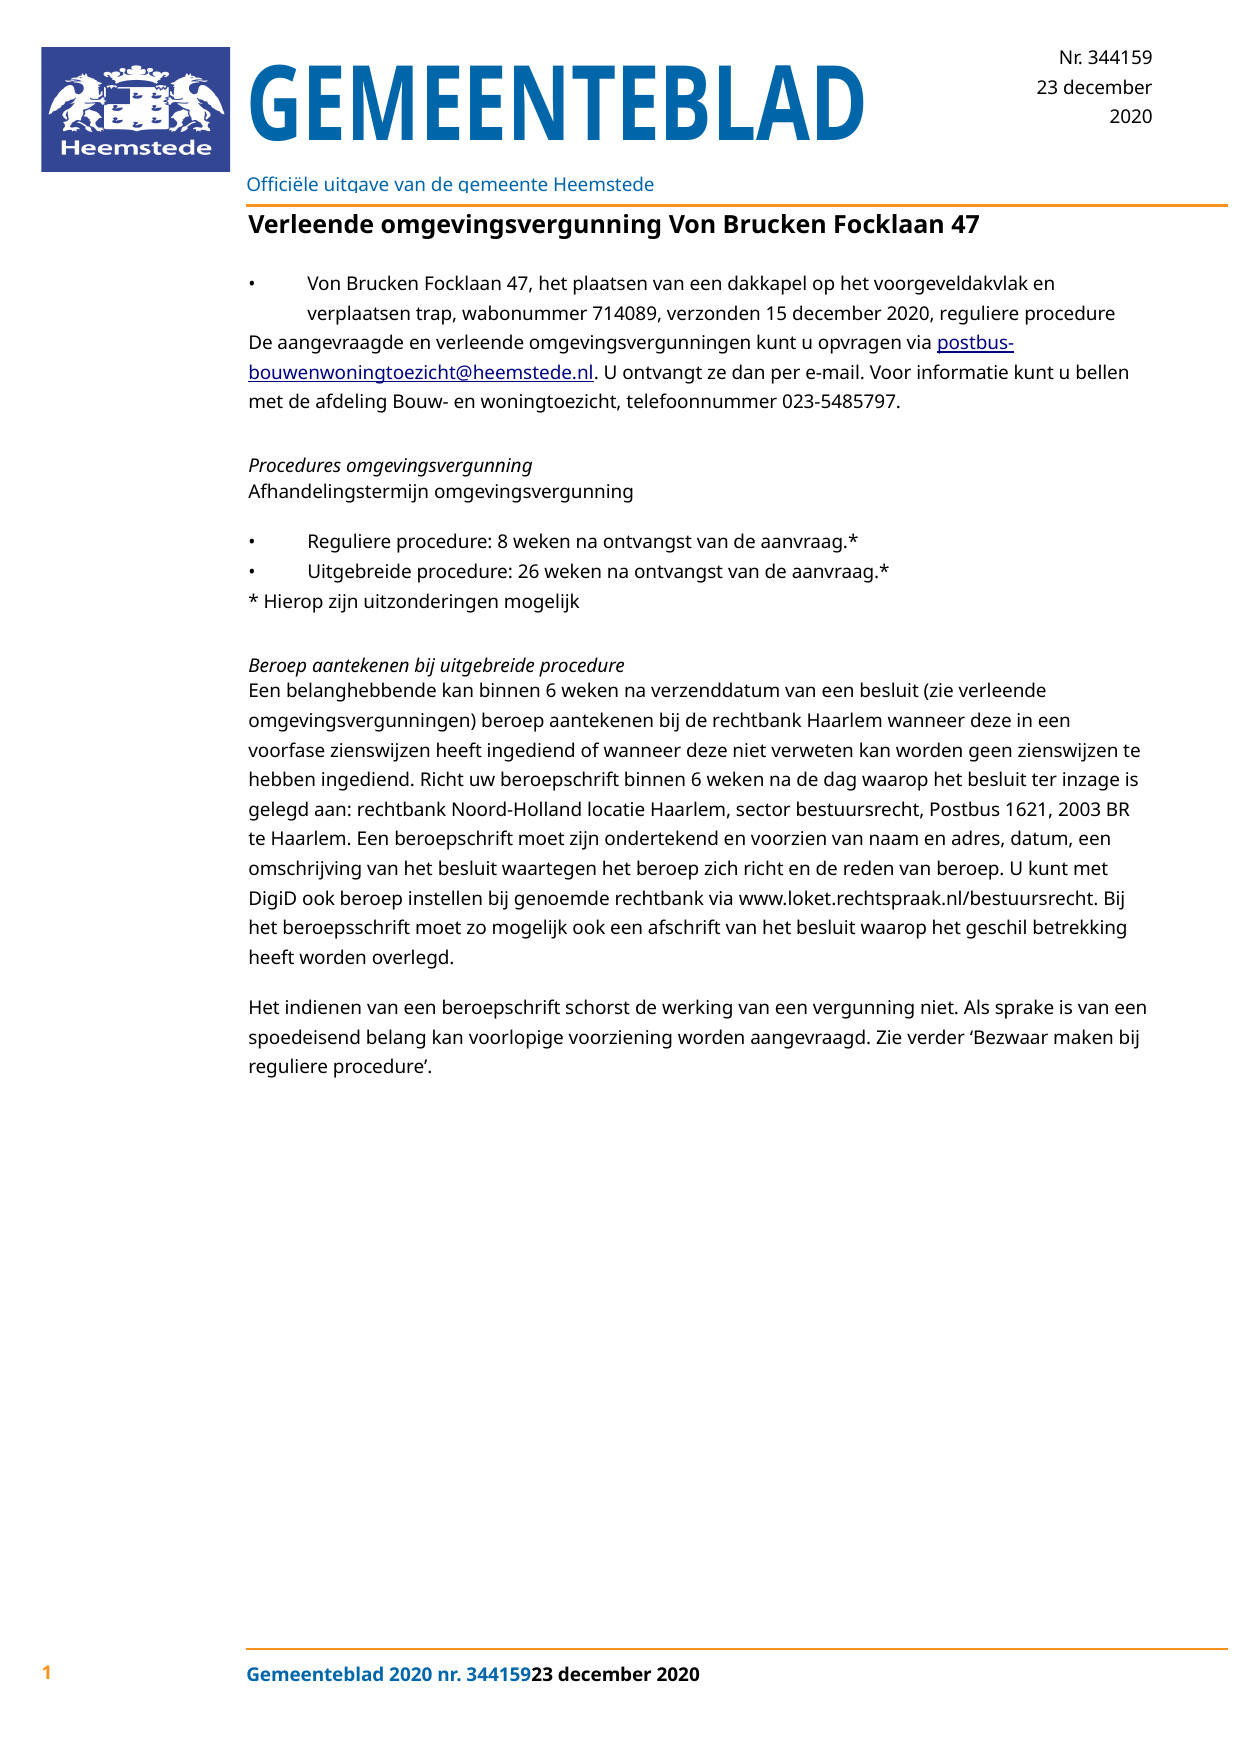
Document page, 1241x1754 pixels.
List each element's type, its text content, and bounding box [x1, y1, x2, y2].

list Uitgebreide procedure: 26 weken na ontvangst van de aanvraag.* [248, 558, 1152, 584]
list Reguliere procedure: 8 weken na ontvangst van de aanvraag.* [248, 529, 1152, 554]
text Afhandelingstermijn omgevingsvergunning [248, 478, 1152, 504]
text Een belanghebbende kan binnen 6 weken na verzenddatum van een besluit (zie verleende omgevingsvergunningen) beroep aantekenen bij de rechtbank Haarlem wanneer deze in een voorfase zienswijzen heeft ingediend of wanneer deze niet verweten kan worden geen zienswijzen te hebben ingediend. Richt uw beroepschrift binnen 6 weken na de dag waarop het besluit ter inzage is gelegd aan: rechtbank Noord-Holland locatie Haarlem, sector bestuursrecht, Postbus 1621, 2003 BR te Haarlem. Een beroepschrift moet zijn ondertekend en voorzien van naam en adres, datum, een omschrijving van het besluit waartegen het beroep zich richt en de reden van beroep. U kunt met DigiD ook beroep instellen bij genoemde rechtbank via www.loket.rechtspraak.nl/bestuursrecht. Bij het beroepsschrift moet zo mogelijk ook een afschrift van het besluit waarop het geschil betrekking heeft worden overlegd. [248, 678, 1152, 969]
text Het indienen van een beroepschrift schorst de werking van een vergunning niet. Als sprake is van een spoedeisend belang kan voorlopige voorziening worden aangevraagd. Zie verder ‘Bezwaar maken bij reguliere procedure’. [248, 994, 1152, 1079]
text De aangevraagde en verleende omgevingsvergunningen kunt u opvragen via postbus-bouwenwoningtoezicht@heemstede.nl. U ontvangt ze dan per e-mail. Voor informatie kunt u bellen met de afdeling Bouw- en woningtoezicht, telefoonnummer 023-5485797. [248, 329, 1152, 414]
list Von Brucken Focklaan 47, het plaatsen van een dakkapel op het voorgeveldakvlak en verplaatsen trap, wabonummer 714089, verzonden 15 december 2020, reguliere procedure [248, 270, 1152, 326]
text Beroep aantekenen bij uitgebreide procedure [248, 652, 1152, 678]
text * Hierop zijn uitzonderingen mogelijk [248, 588, 1152, 614]
text Verleende omgevingsvergunning Von Brucken Focklaan 47 [248, 207, 1152, 241]
text Procedures omgevingsvergunning [248, 453, 1152, 478]
picture [41, 47, 231, 172]
